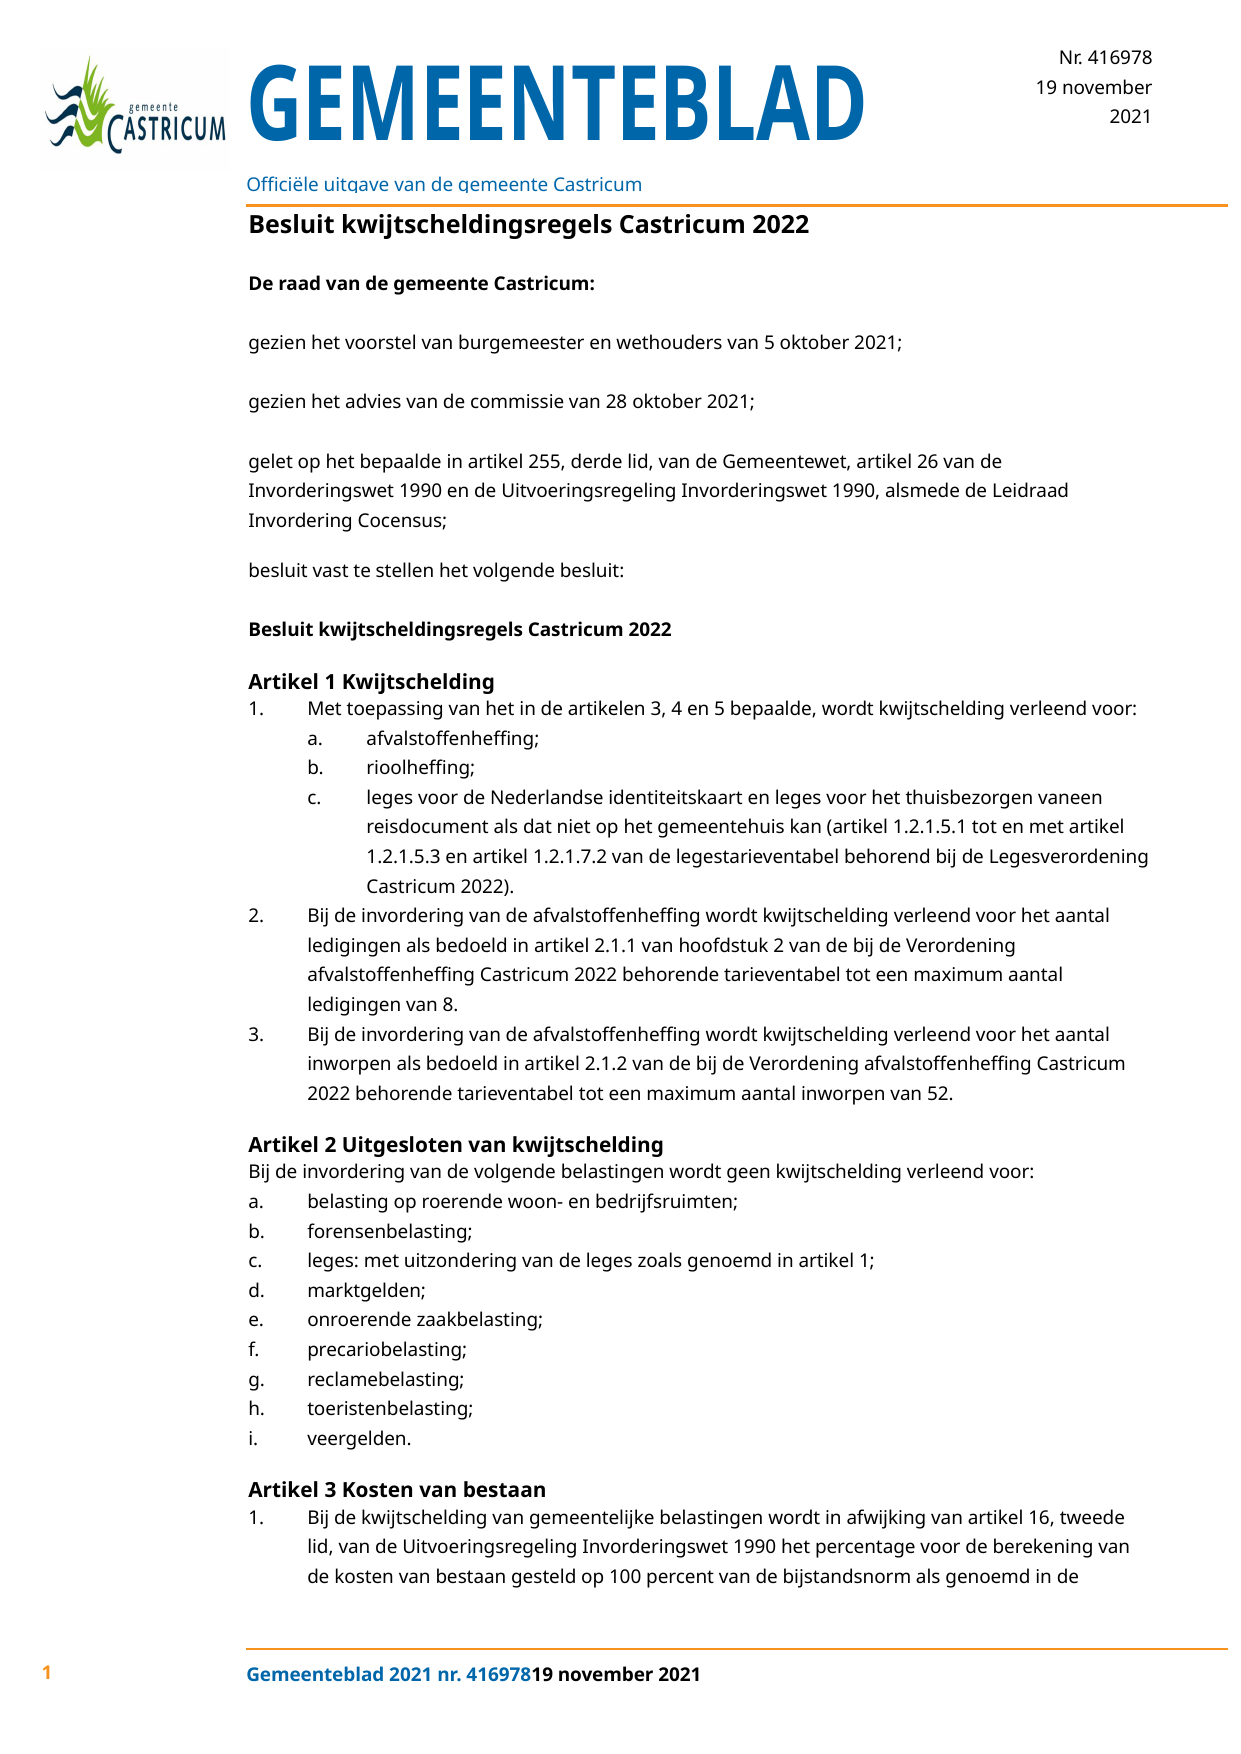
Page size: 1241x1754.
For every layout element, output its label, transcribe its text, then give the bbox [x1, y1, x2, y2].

list rioolheffing; [307, 754, 1152, 780]
text gelet op het bepaalde in artikel 255, derde lid, van de Gemeentewet, artikel 26 van de Invorderingswet 1990 en de Uitvoeringsregeling Invorderingswet 1990, alsmede de Leidraad Invordering Cocensus; [248, 448, 1152, 533]
text besluit vast te stellen het volgende besluit: [248, 557, 1152, 583]
list forensenbelasting; [248, 1218, 1152, 1244]
list veergelden. [248, 1425, 1152, 1451]
text Besluit kwijtscheldingsregels Castricum 2022 [248, 207, 1152, 241]
text Bij de invordering van de volgende belastingen wordt geen kwijtschelding verleend voor: [248, 1159, 1152, 1184]
list onroerende zaakbelasting; [248, 1307, 1152, 1332]
list precariobelasting; [248, 1336, 1152, 1362]
list leges voor de Nederlandse identiteitskaart en leges voor het thuisbezorgen vaneen reisdocument als dat niet op het gemeentehuis kan (artikel 1.2.1.5.1 tot en met artikel 1.2.1.5.3 en artikel 1.2.1.7.2 van de legestarieventabel behorend bij de Legesverordening Castricum 2022). [307, 784, 1152, 898]
text Artikel 2 Uitgesloten van kwijtschelding [248, 1130, 1152, 1159]
list reclamebelasting; [248, 1366, 1152, 1392]
text gezien het advies van de commissie van 28 oktober 2021; [248, 389, 1152, 414]
list leges: met uitzondering van de leges zoals genoemd in artikel 1; [248, 1247, 1152, 1273]
list marktgelden; [248, 1277, 1152, 1303]
list toeristenbelasting; [248, 1395, 1152, 1421]
text Besluit kwijtscheldingsregels Castricum 2022 [248, 616, 1152, 642]
list Met toepassing van het in de artikelen 3, 4 en 5 bepaalde, wordt kwijtschelding verleend voor: [248, 695, 1152, 721]
list belasting op roerende woon- en bedrijfsruimten; [248, 1188, 1152, 1214]
text gezien het voorstel van burgemeester en wethouders van 5 oktober 2021; [248, 329, 1152, 355]
list Bij de invordering van de afvalstoffenheffing wordt kwijtschelding verleend voor het aantal inworpen als bedoeld in artikel 2.1.2 van de bij de Verordening afvalstoffenheffing Castricum 2022 behorende tarieventabel tot een maximum aantal inworpen van 52. [248, 1021, 1152, 1106]
list Bij de kwijtschelding van gemeentelijke belastingen wordt in afwijking van artikel 16, tweede lid, van de Uitvoeringsregeling Invorderingswet 1990 het percentage voor de berekening van de kosten van bestaan gesteld op 100 percent van de bijstandsnorm als genoemd in de [248, 1504, 1152, 1589]
text Artikel 1 Kwijtschelding [248, 667, 1152, 695]
text De raad van de gemeente Castricum: [248, 270, 1152, 296]
list Bij de invordering van de afvalstoffenheffing wordt kwijtschelding verleend voor het aantal ledigingen als bedoeld in artikel 2.1.1 van hoofdstuk 2 van de bij de Verordening afvalstoffenheffing Castricum 2022 behorende tarieventabel tot een maximum aantal ledigingen van 8. [248, 902, 1152, 1017]
picture [41, 47, 231, 172]
list afvalstoffenheffing; [307, 725, 1152, 751]
text Artikel 3 Kosten van bestaan [248, 1475, 1152, 1504]
